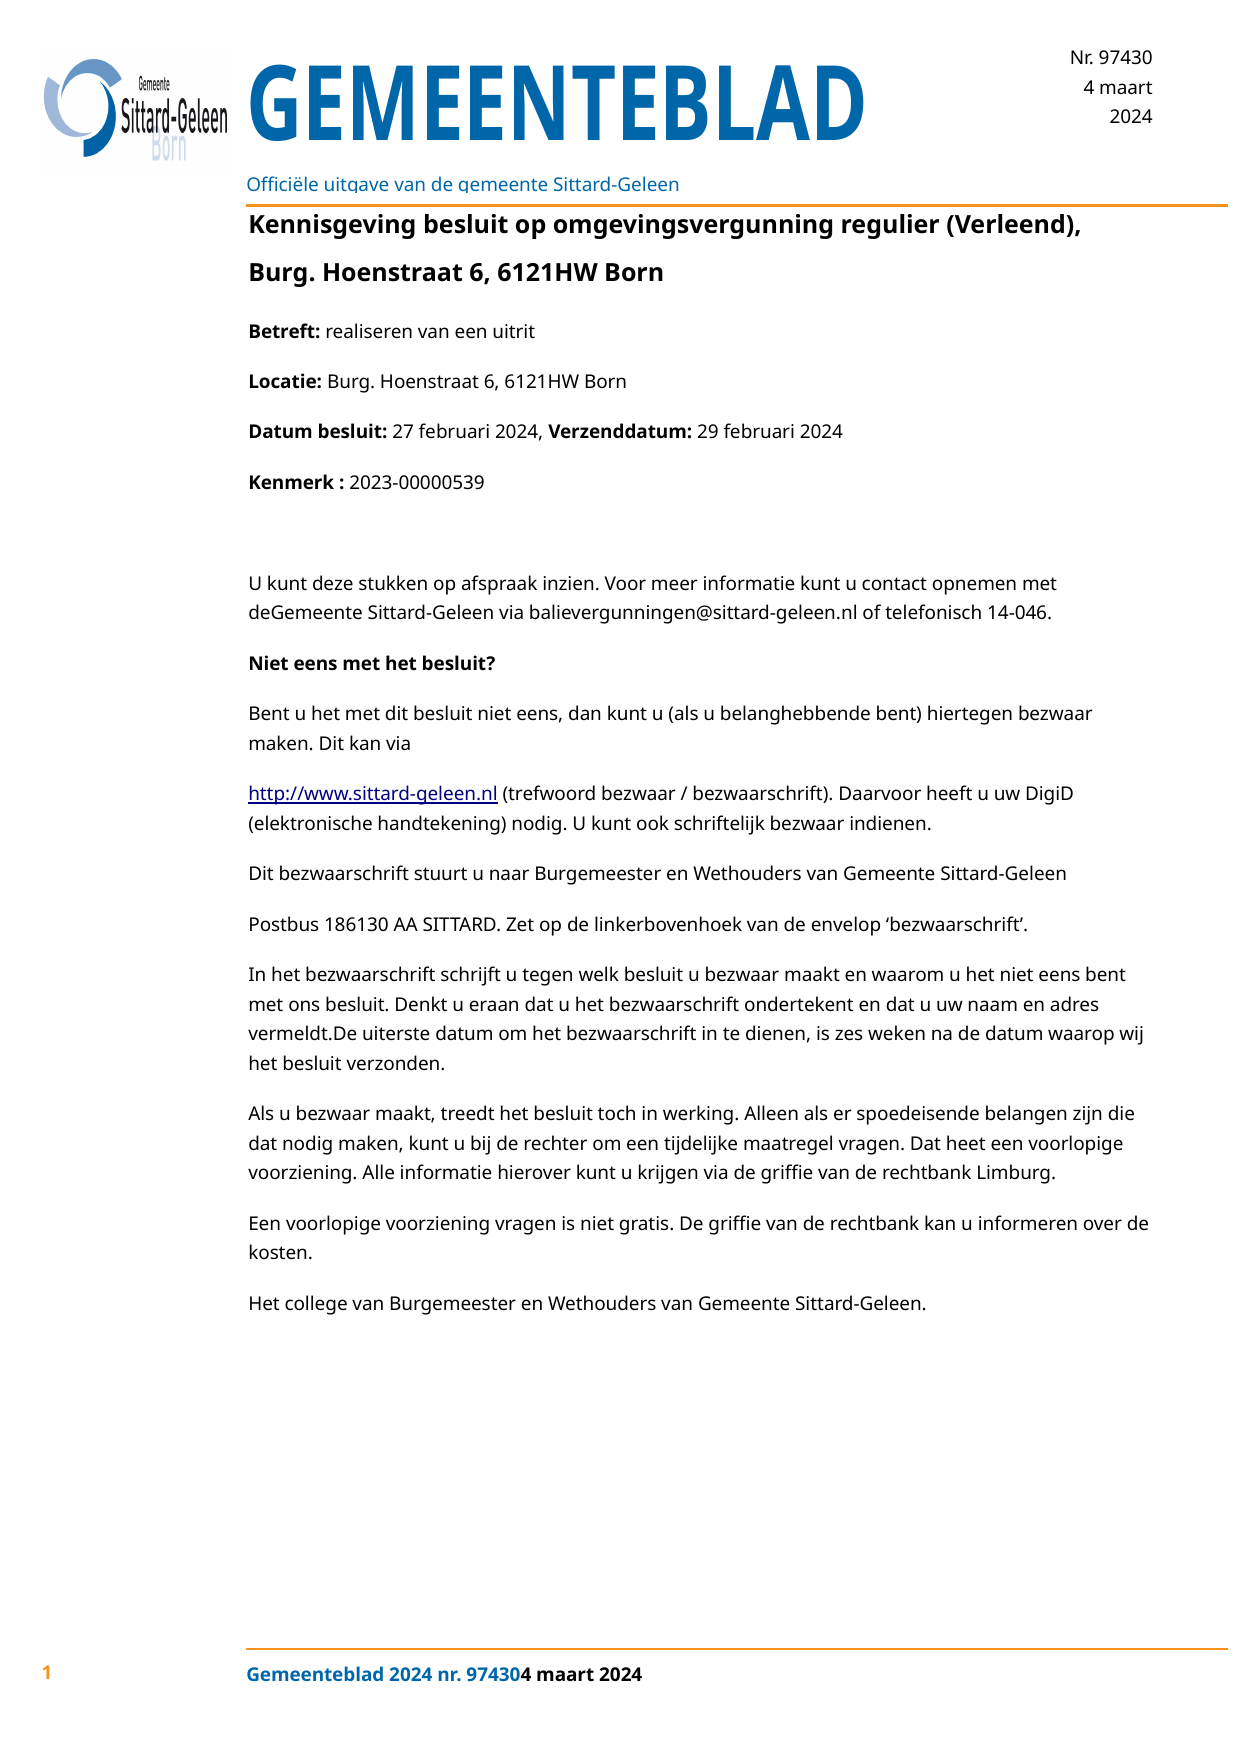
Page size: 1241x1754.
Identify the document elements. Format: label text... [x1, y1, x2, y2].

text Als u bezwaar maakt, treedt het besluit toch in werking. Alleen als er spoedeisende belangen zijn die dat nodig maken, kunt u bij de rechter om een tijdelijke maatregel vragen. Dat heet een voorlopige voorziening. Alle informatie hierover kunt u krijgen via de griffie van de rechtbank Limburg. [248, 1100, 1152, 1185]
text Niet eens met het besluit? [248, 650, 1152, 676]
text Het college van Burgemeester en Wethouders van Gemeente Sittard-Geleen. [248, 1290, 1152, 1316]
text Datum besluit: 27 februari 2024, Verzenddatum: 29 februari 2024 [248, 419, 1152, 444]
text In het bezwaarschrift schrijft u tegen welk besluit u bezwaar maakt en waarom u het niet eens bent met ons besluit. Denkt u eraan dat u het bezwaarschrift ondertekent en dat u uw naam en adres vermeldt.De uiterste datum om het bezwaarschrift in te dienen, is zes weken na de datum waarop wij het besluit verzonden. [248, 961, 1152, 1076]
text U kunt deze stukken op afspraak inzien. Voor meer informatie kunt u contact opnemen met deGemeente Sittard-Geleen via balievergunningen@sittard-geleen.nl of telefonisch 14-046. [248, 570, 1152, 625]
text Een voorlopige voorziening vragen is niet gratis. De griffie van de rechtbank kan u informeren over de kosten. [248, 1210, 1152, 1265]
text Bent u het met dit besluit niet eens, dan kunt u (als u belanghebbende bent) hiertegen bezwaar maken. Dit kan via [248, 700, 1152, 756]
text Betreft: realiseren van een uitrit [248, 318, 1152, 344]
text Kenmerk : 2023-00000539 [248, 469, 1152, 495]
text http://www.sittard-geleen.nl (trefwoord bezwaar / bezwaarschrift). Daarvoor heeft u uw DigiD (elektronische handtekening) nodig. U kunt ook schriftelijk bezwaar indienen. [248, 780, 1152, 836]
picture [41, 47, 231, 172]
text Dit bezwaarschrift stuurt u naar Burgemeester en Wethouders van Gemeente Sittard-Geleen [248, 860, 1152, 886]
text Locatie: Burg. Hoenstraat 6, 6121HW Born [248, 368, 1152, 394]
text Postbus 186130 AA SITTARD. Zet op de linkerbovenhoek van de envelop ‘bezwaarschrift’. [248, 911, 1152, 937]
text Kennisgeving besluit op omgevingsvergunning regulier (Verleend), Burg. Hoenstraat 6, 6121HW Born [248, 207, 1152, 288]
